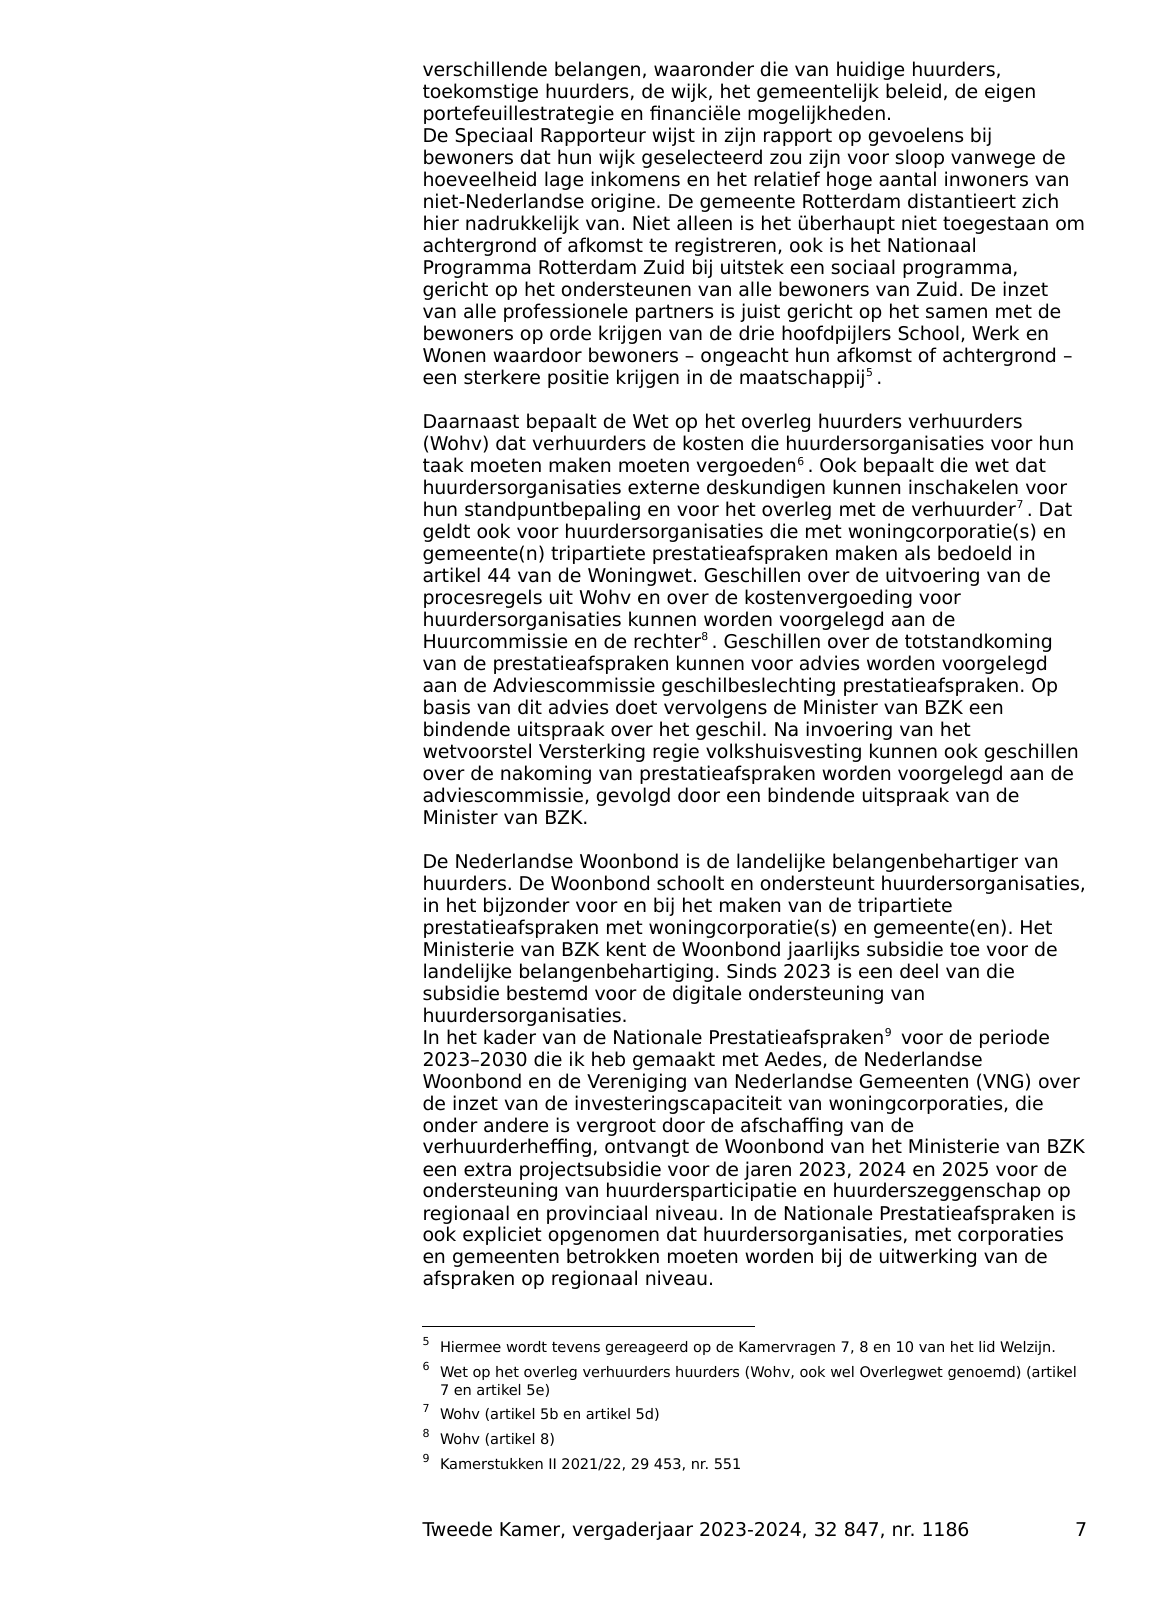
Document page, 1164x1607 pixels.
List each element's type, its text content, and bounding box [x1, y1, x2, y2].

text De Nederlandse Woonbond is de landelijke belangenbehartiger van huurders. De Woonbond schoolt en ondersteunt huurdersorganisaties, in het bijzonder voor en bij het maken van de tripartiete prestatieafspraken met woningcorporatie(s) en gemeente(en). Het Ministerie van BZK kent de Woonbond jaarlijks subsidie toe voor de landelijke belangenbehartiging. Sinds 2023 is een deel van die subsidie bestemd voor de digitale ondersteuning van huurdersorganisaties. [422, 851, 1087, 1027]
text Kamerstukken II 2021/22, 29 453, nr. 551 [422, 1452, 1087, 1474]
text Hiermee wordt tevens gereageerd op de Kamervragen 7, 8 en 10 van het lid Welzijn. [422, 1335, 1087, 1357]
text Wohv (artikel 8) [422, 1427, 1087, 1449]
text Wohv (artikel 5b en artikel 5d) [422, 1402, 1087, 1424]
text Daarnaast bepaalt de Wet op het overleg huurders verhuurders (Wohv) dat verhuurders de kosten die huurdersorganisaties voor hun taak moeten maken moeten vergoeden. Ook bepaalt die wet dat huurdersorganisaties externe deskundigen kunnen inschakelen voor hun standpuntbepaling en voor het overleg met de verhuurder. Dat geldt ook voor huurdersorganisaties die met woningcorporatie(s) en gemeente(n) tripartiete prestatieafspraken maken als bedoeld in artikel 44 van de Woningwet. Geschillen over de uitvoering van de procesregels uit Wohv en over de kostenvergoeding voor huurdersorganisaties kunnen worden voorgelegd aan de Huurcommissie en de rechter. Geschillen over de totstandkoming van de prestatieafspraken kunnen voor advies worden voorgelegd aan de Adviescommissie geschilbeslechting prestatieafspraken. Op basis van dit advies doet vervolgens de Minister van BZK een bindende uitspraak over het geschil. Na invoering van het wetvoorstel Versterking regie volkshuisvesting kunnen ook geschillen over de nakoming van prestatieafspraken worden voorgelegd aan de adviescommissie, gevolgd door een bindende uitspraak van de Minister van BZK. [422, 411, 1087, 828]
text Wet op het overleg verhuurders huurders (Wohv, ook wel Overlegwet genoemd) (artikel 7 en artikel 5e) [422, 1360, 1087, 1399]
text In het kader van de Nationale Prestatieafspraken voor de periode 2023–2030 die ik heb gemaakt met Aedes, de Nederlandse Woonbond en de Vereniging van Nederlandse Gemeenten (VNG) over de inzet van de investeringscapaciteit van woningcorporaties, die onder andere is vergroot door de afschaffing van de verhuurderheffing, ontvangt de Woonbond van het Ministerie van BZK een extra projectsubsidie voor de jaren 2023, 2024 en 2025 voor de ondersteuning van huurdersparticipatie en huurderszeggenschap op regionaal en provinciaal niveau. In de Nationale Prestatieafspraken is ook expliciet opgenomen dat huurdersorganisaties, met corporaties en gemeenten betrokken moeten worden bij de uitwerking van de afspraken op regionaal niveau. [422, 1027, 1087, 1290]
text verschillende belangen, waaronder die van huidige huurders, toekomstige huurders, de wijk, het gemeentelijk beleid, de eigen portefeuillestrategie en financiële mogelijkheden. [422, 59, 1087, 125]
text De Speciaal Rapporteur wijst in zijn rapport op gevoelens bij bewoners dat hun wijk geselecteerd zou zijn voor sloop vanwege de hoeveelheid lage inkomens en het relatief hoge aantal inwoners van niet-Nederlandse origine. De gemeente Rotterdam distantieert zich hier nadrukkelijk van. Niet alleen is het überhaupt niet toegestaan om achtergrond of afkomst te registreren, ook is het Nationaal Programma Rotterdam Zuid bij uitstek een sociaal programma, gericht op het ondersteunen van alle bewoners van Zuid. De inzet van alle professionele partners is juist gericht op het samen met de bewoners op orde krijgen van de drie hoofdpijlers School, Werk en Wonen waardoor bewoners – ongeacht hun afkomst of achtergrond – een sterkere positie krijgen in de maatschappij. [422, 125, 1087, 389]
